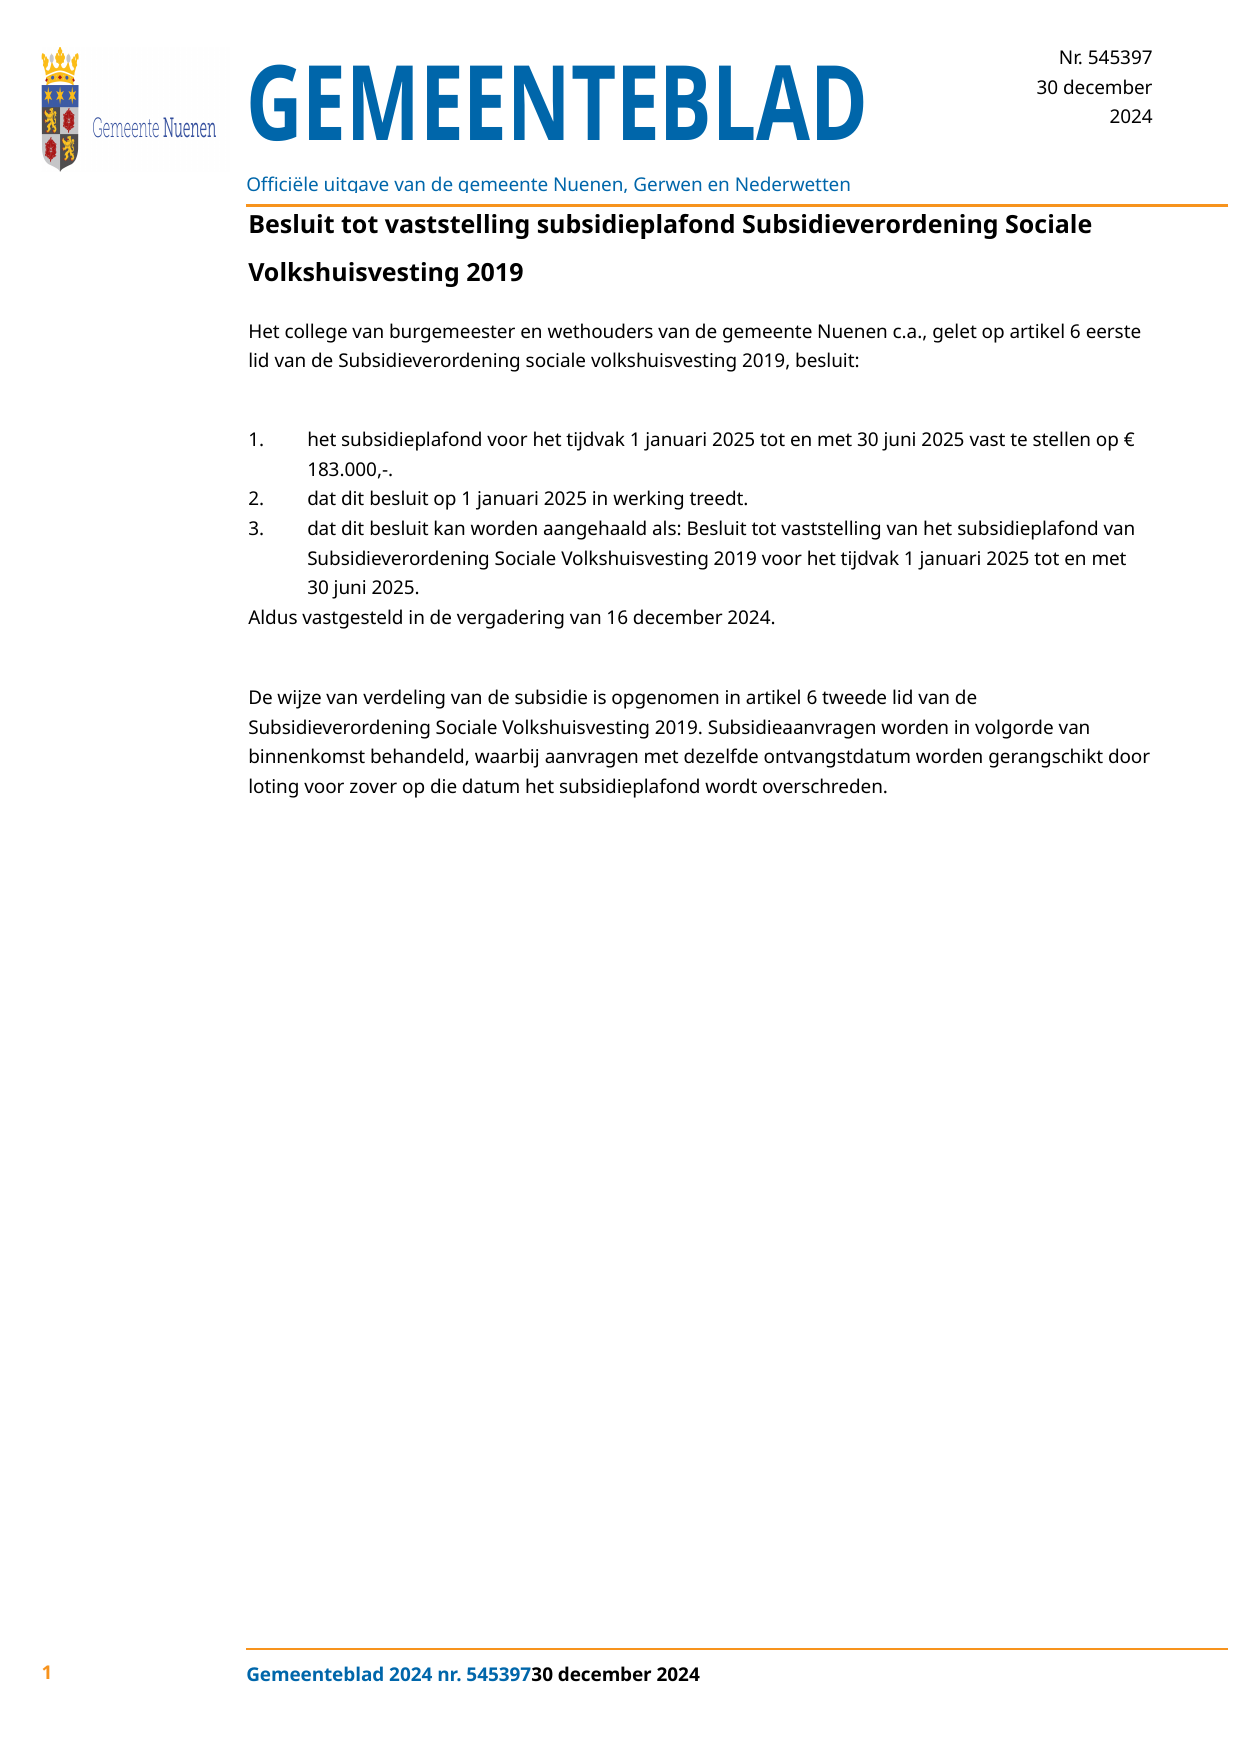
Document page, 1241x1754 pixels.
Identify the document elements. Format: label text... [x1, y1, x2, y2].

text De wijze van verdeling van de subsidie is opgenomen in artikel 6 tweede lid van de Subsidieverordening Sociale Volkshuisvesting 2019. Subsidieaanvragen worden in volgorde van binnenkomst behandeld, waarbij aanvragen met dezelfde ontvangstdatum worden gerangschikt door loting voor zover op die datum het subsidieplafond wordt overschreden. [248, 684, 1152, 799]
list het subsidieplafond voor het tijdvak 1 januari 2025 tot en met 30 juni 2025 vast te stellen op € 183.000,-. [248, 426, 1152, 482]
list dat dit besluit op 1 januari 2025 in werking treedt. [248, 486, 1152, 511]
text Het college van burgemeester en wethouders van de gemeente Nuenen c.a., gelet op artikel 6 eerste lid van de Subsidieverordening sociale volkshuisvesting 2019, besluit: [248, 318, 1152, 373]
picture [41, 47, 231, 172]
text Aldus vastgesteld in de vergadering van 16 december 2024. [248, 604, 1152, 629]
text Besluit tot vaststelling subsidieplafond Subsidieverordening Sociale Volkshuisvesting 2019 [248, 207, 1152, 288]
list dat dit besluit kan worden aangehaald als: Besluit tot vaststelling van het subsidieplafond van Subsidieverordening Sociale Volkshuisvesting 2019 voor het tijdvak 1 januari 2025 tot en met 30 juni 2025. [248, 515, 1152, 600]
